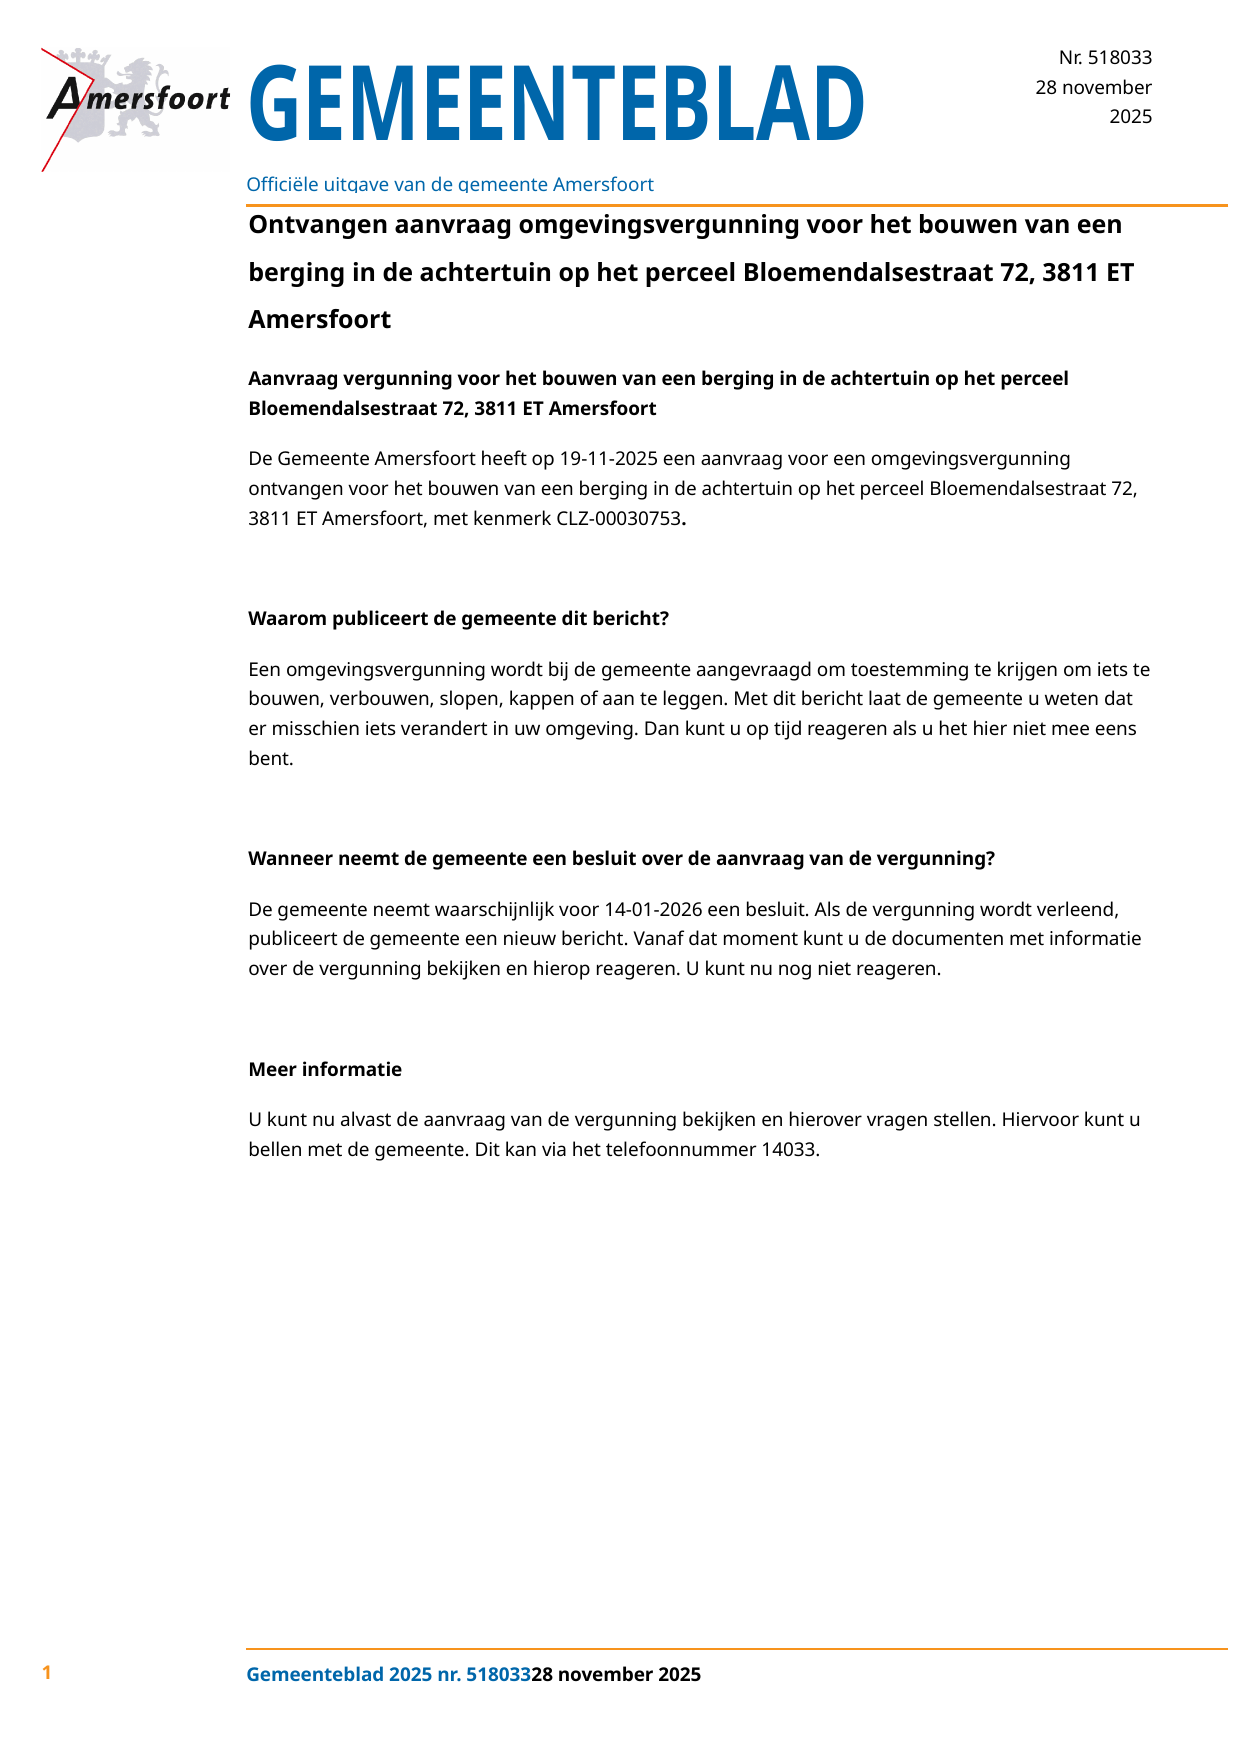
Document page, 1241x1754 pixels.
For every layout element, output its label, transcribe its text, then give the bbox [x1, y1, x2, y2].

text Een omgevingsvergunning wordt bij de gemeente aangevraagd om toestemming te krijgen om iets te bouwen, verbouwen, slopen, kappen of aan te leggen. Met dit bericht laat de gemeente u weten dat er misschien iets verandert in uw omgeving. Dan kunt u op tijd reageren als u het hier niet mee eens bent. [248, 656, 1152, 770]
text Wanneer neemt de gemeente een besluit over de aanvraag van de vergunning? [248, 846, 1152, 871]
text De gemeente neemt waarschijnlijk voor 14-01-2026 een besluit. Als de vergunning wordt verleend, publiceert de gemeente een nieuw bericht. Vanaf dat moment kunt u de documenten met informatie over de vergunning bekijken en hierop reageren. U kunt nu nog niet reageren. [248, 896, 1152, 981]
text De Gemeente Amersfoort heeft op 19-11-2025 een aanvraag voor een omgevingsvergunning ontvangen voor het bouwen van een berging in de achtertuin op het perceel Bloemendalsestraat 72, 3811 ET Amersfoort, met kenmerk CLZ-00030753. [248, 446, 1152, 530]
text Waarom publiceert de gemeente dit bericht? [248, 606, 1152, 631]
text Ontvangen aanvraag omgevingsvergunning voor het bouwen van een berging in de achtertuin op het perceel Bloemendalsestraat 72, 3811 ET Amersfoort [248, 207, 1152, 336]
text Meer informatie [248, 1056, 1152, 1082]
text Aanvraag vergunning voor het bouwen van een berging in de achtertuin op het perceel Bloemendalsestraat 72, 3811 ET Amersfoort [248, 366, 1152, 421]
text U kunt nu alvast de aanvraag van de vergunning bekijken en hierover vragen stellen. Hiervoor kunt u bellen met de gemeente. Dit kan via het telefoonnummer 14033. [248, 1106, 1152, 1162]
picture [41, 47, 231, 172]
